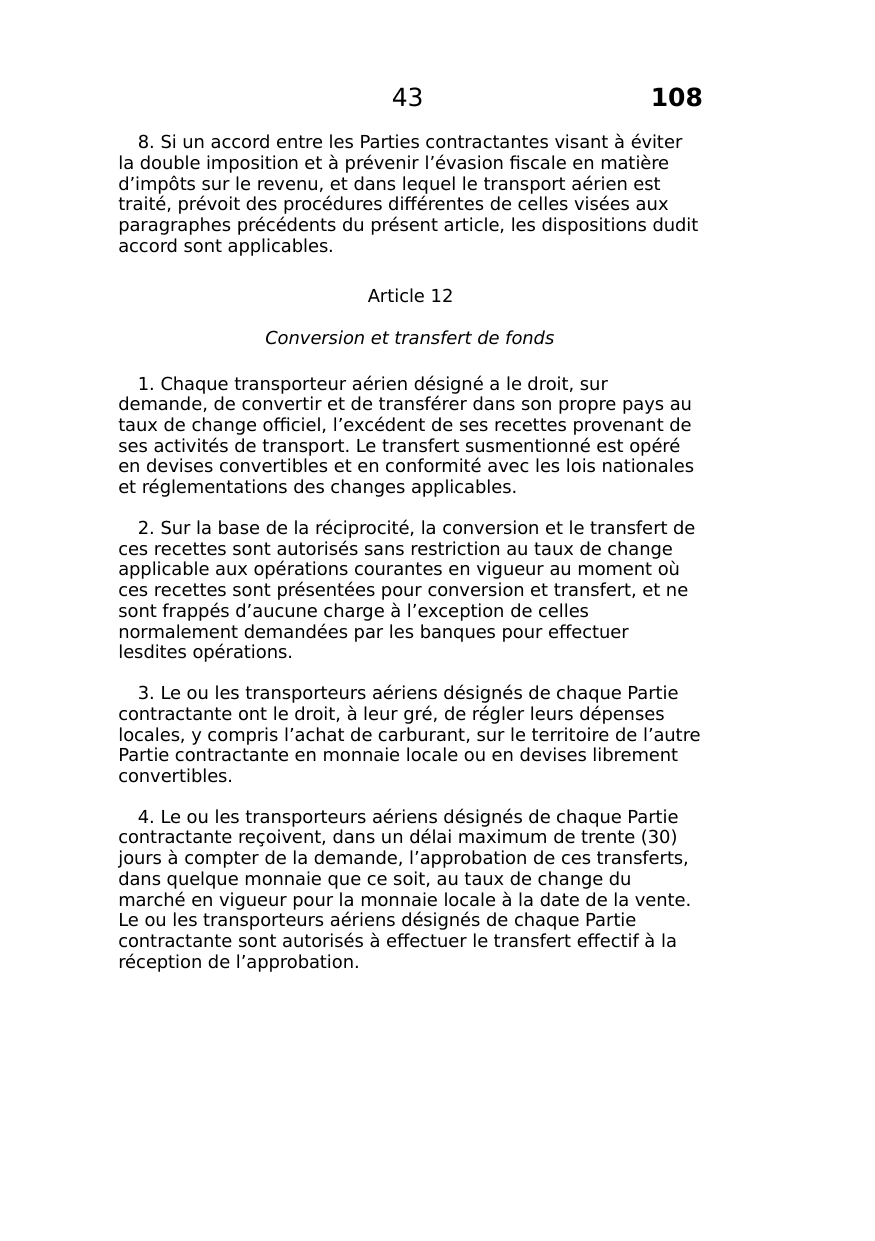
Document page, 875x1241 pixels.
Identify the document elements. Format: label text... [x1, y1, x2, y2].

subtitle Article 12 Conversion et transfert de fonds [118, 286, 703, 348]
text 8. Si un accord entre les Parties contractantes visant à éviter la double imposition et à prévenir l’évasion fiscale en matière d’impôts sur le revenu, et dans lequel le transport aérien est traité, prévoit des procédures différentes de celles visées aux paragraphes précédents du présent article, les dispositions dudit accord sont applicables. [118, 132, 703, 256]
text 2. Sur la base de la réciprocité, la conversion et le transfert de ces recettes sont autorisés sans restriction au taux de change applicable aux opérations courantes en vigueur au moment où ces recettes sont présentées pour conversion et transfert, et ne sont frappés d’aucune charge à l’exception de celles normalement demandées par les banques pour effectuer lesdites opérations. [118, 518, 703, 663]
text 1. Chaque transporteur aérien désigné a le droit, sur demande, de convertir et de transférer dans son propre pays au taux de change officiel, l’excédent de ses recettes provenant de ses activités de transport. Le transfert susmentionné est opéré en devises convertibles et en conformité avec les lois nationales et réglementations des changes applicables. [118, 373, 703, 498]
text 4. Le ou les transporteurs aériens désignés de chaque Partie contractante reçoivent, dans un délai maximum de trente (30) jours à compter de la demande, l’approbation de ces transferts, dans quelque monnaie que ce soit, au taux de change du marché en vigueur pour la monnaie locale à la date de la vente. Le ou les transporteurs aériens désignés de chaque Partie contractante sont autorisés à effectuer le transfert effectif à la réception de l’approbation. [118, 807, 703, 972]
text 3. Le ou les transporteurs aériens désignés de chaque Partie contractante ont le droit, à leur gré, de régler leurs dépenses locales, y compris l’achat de carburant, sur le territoire de l’autre Partie contractante en monnaie locale ou en devises librement convertibles. [118, 683, 703, 787]
